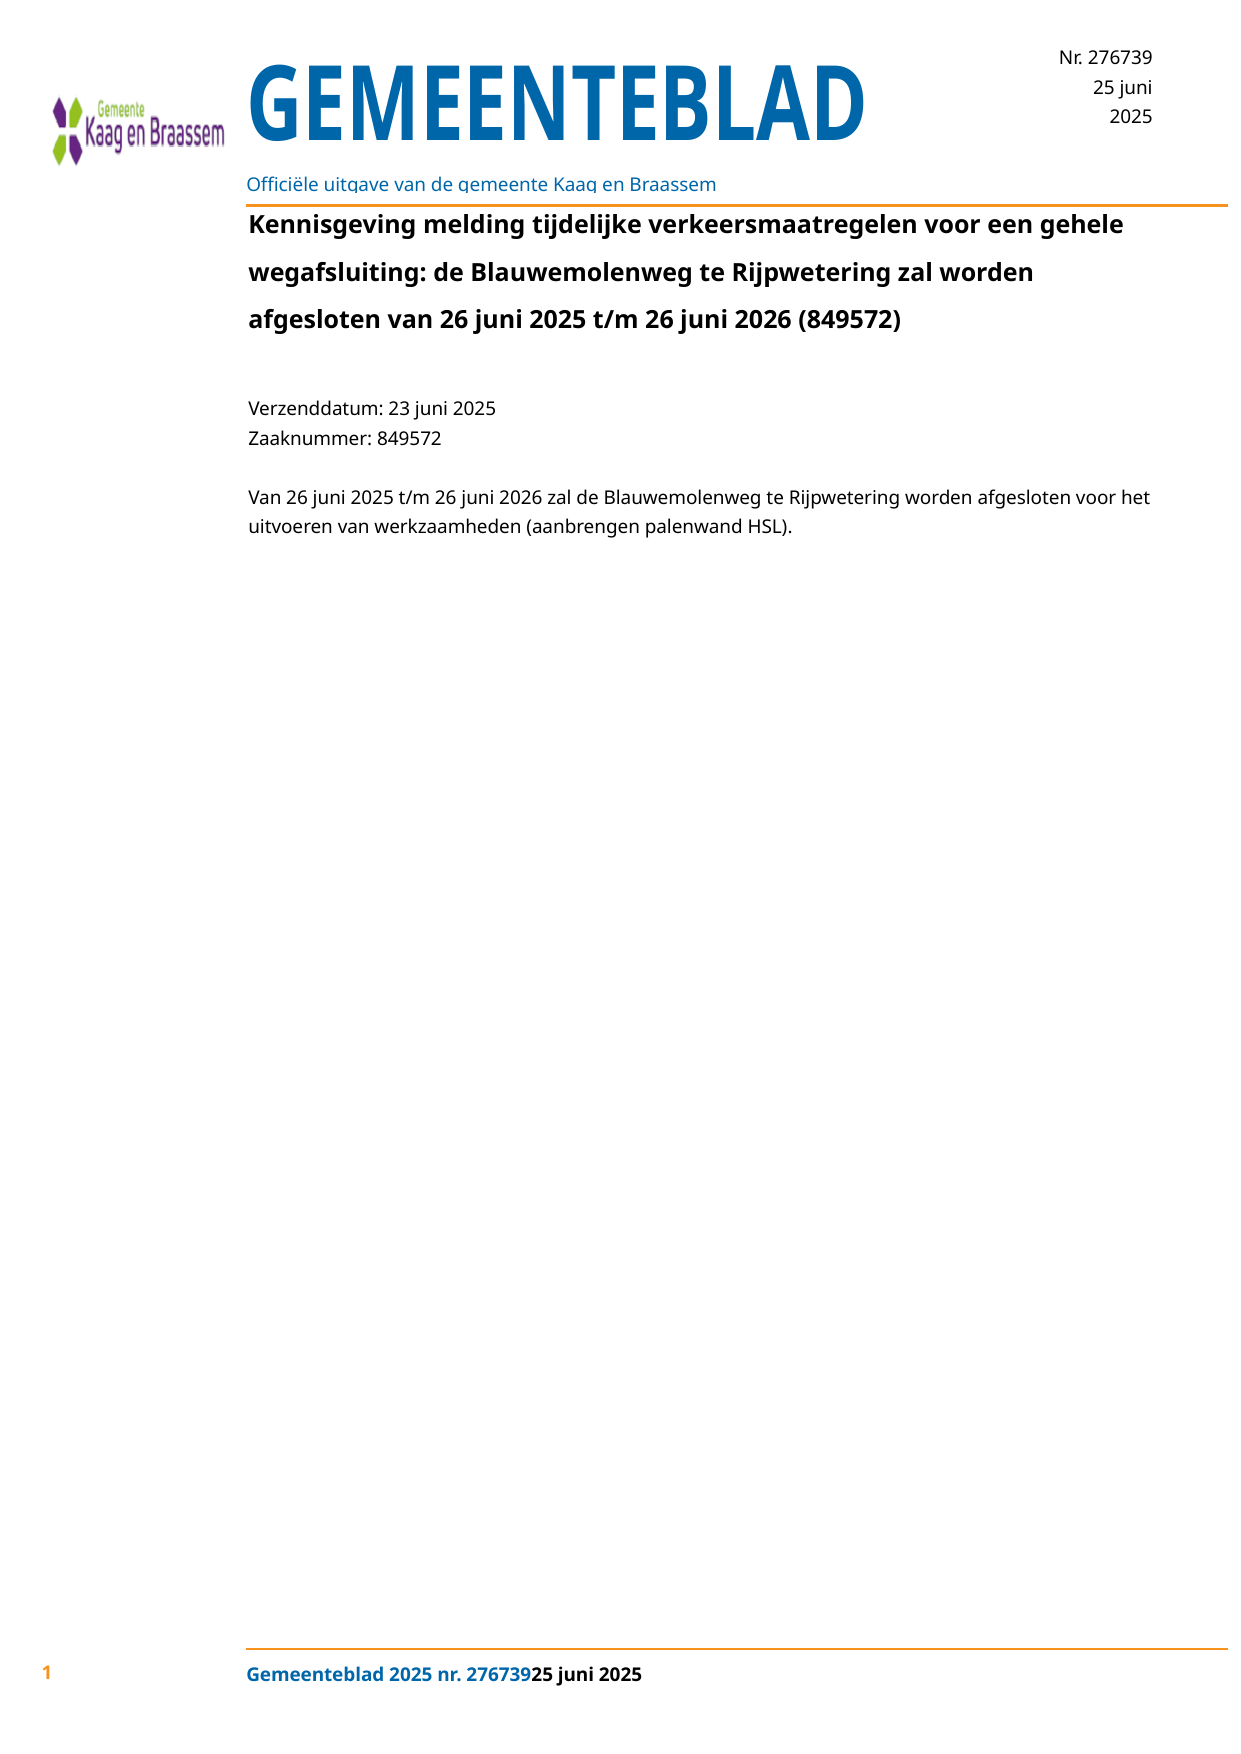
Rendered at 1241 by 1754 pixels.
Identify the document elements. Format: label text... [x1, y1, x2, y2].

text Zaaknummer: 849572 [248, 425, 1152, 450]
text Verzenddatum: 23 juni 2025 [248, 395, 1152, 421]
text Van 26 juni 2025 t/m 26 juni 2026 zal de Blauwemolenweg te Rijpwetering worden afgesloten voor het uitvoeren van werkzaamheden (aanbrengen palenwand HSL). [248, 484, 1152, 539]
text Kennisgeving melding tijdelijke verkeersmaatregelen voor een gehele wegafsluiting: de Blauwemolenweg te Rijpwetering zal worden afgesloten van 26 juni 2025 t/m 26 juni 2026 (849572) [248, 207, 1152, 336]
picture [41, 47, 231, 172]
